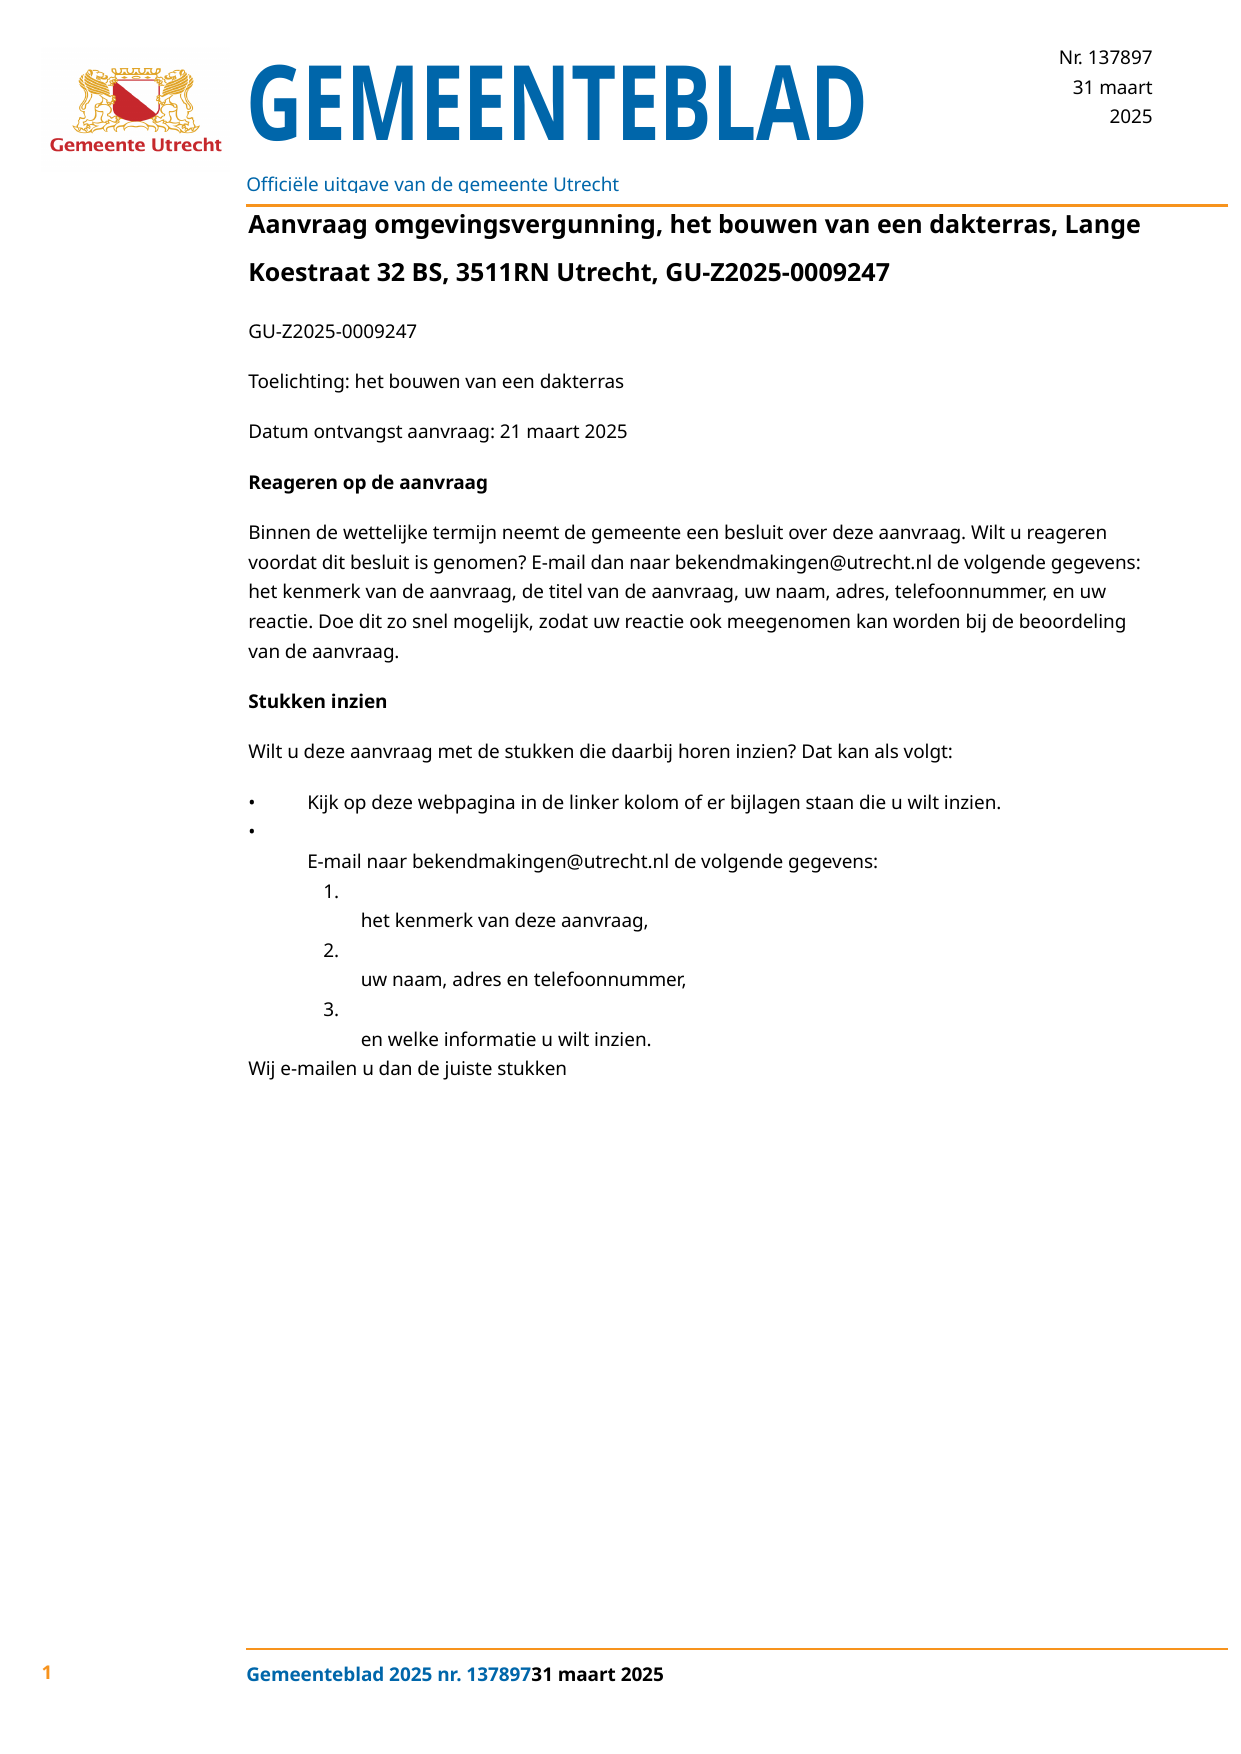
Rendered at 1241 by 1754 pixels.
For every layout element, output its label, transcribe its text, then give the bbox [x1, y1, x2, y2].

text Binnen de wettelijke termijn neemt de gemeente een besluit over deze aanvraag. Wilt u reageren voordat dit besluit is genomen? E-mail dan naar bekendmakingen@utrecht.nl de volgende gegevens: het kenmerk van de aanvraag, de titel van de aanvraag, uw naam, adres, telefoonnummer, en uw reactie. Doe dit zo snel mogelijk, zodat uw reactie ook meegenomen kan worden bij de beoordeling van de aanvraag. [248, 519, 1152, 664]
text Stukken inzien [248, 688, 1152, 714]
text Toelichting: het bouwen van een dakterras [248, 368, 1152, 394]
picture [41, 47, 231, 172]
list E-mail naar bekendmakingen@utrecht.nl de volgende gegevens: [248, 848, 1152, 874]
list en welke informatie u wilt inzien. [323, 1026, 1152, 1052]
text Wij e-mailen u dan de juiste stukken [248, 1055, 1152, 1081]
text GU-Z2025-0009247 [248, 318, 1152, 344]
list het kenmerk van deze aanvraag, [323, 907, 1152, 933]
text Datum ontvangst aanvraag: 21 maart 2025 [248, 419, 1152, 444]
text Aanvraag omgevingsvergunning, het bouwen van een dakterras, Lange Koestraat 32 BS, 3511RN Utrecht, GU-Z2025-0009247 [248, 207, 1152, 288]
list uw naam, adres en telefoonnummer, [323, 967, 1152, 992]
list Kijk op deze webpagina in de linker kolom of er bijlagen staan die u wilt inzien. [248, 789, 1152, 815]
text Wilt u deze aanvraag met de stukken die daarbij horen inzien? Dat kan als volgt: [248, 739, 1152, 764]
text Reageren op de aanvraag [248, 469, 1152, 495]
